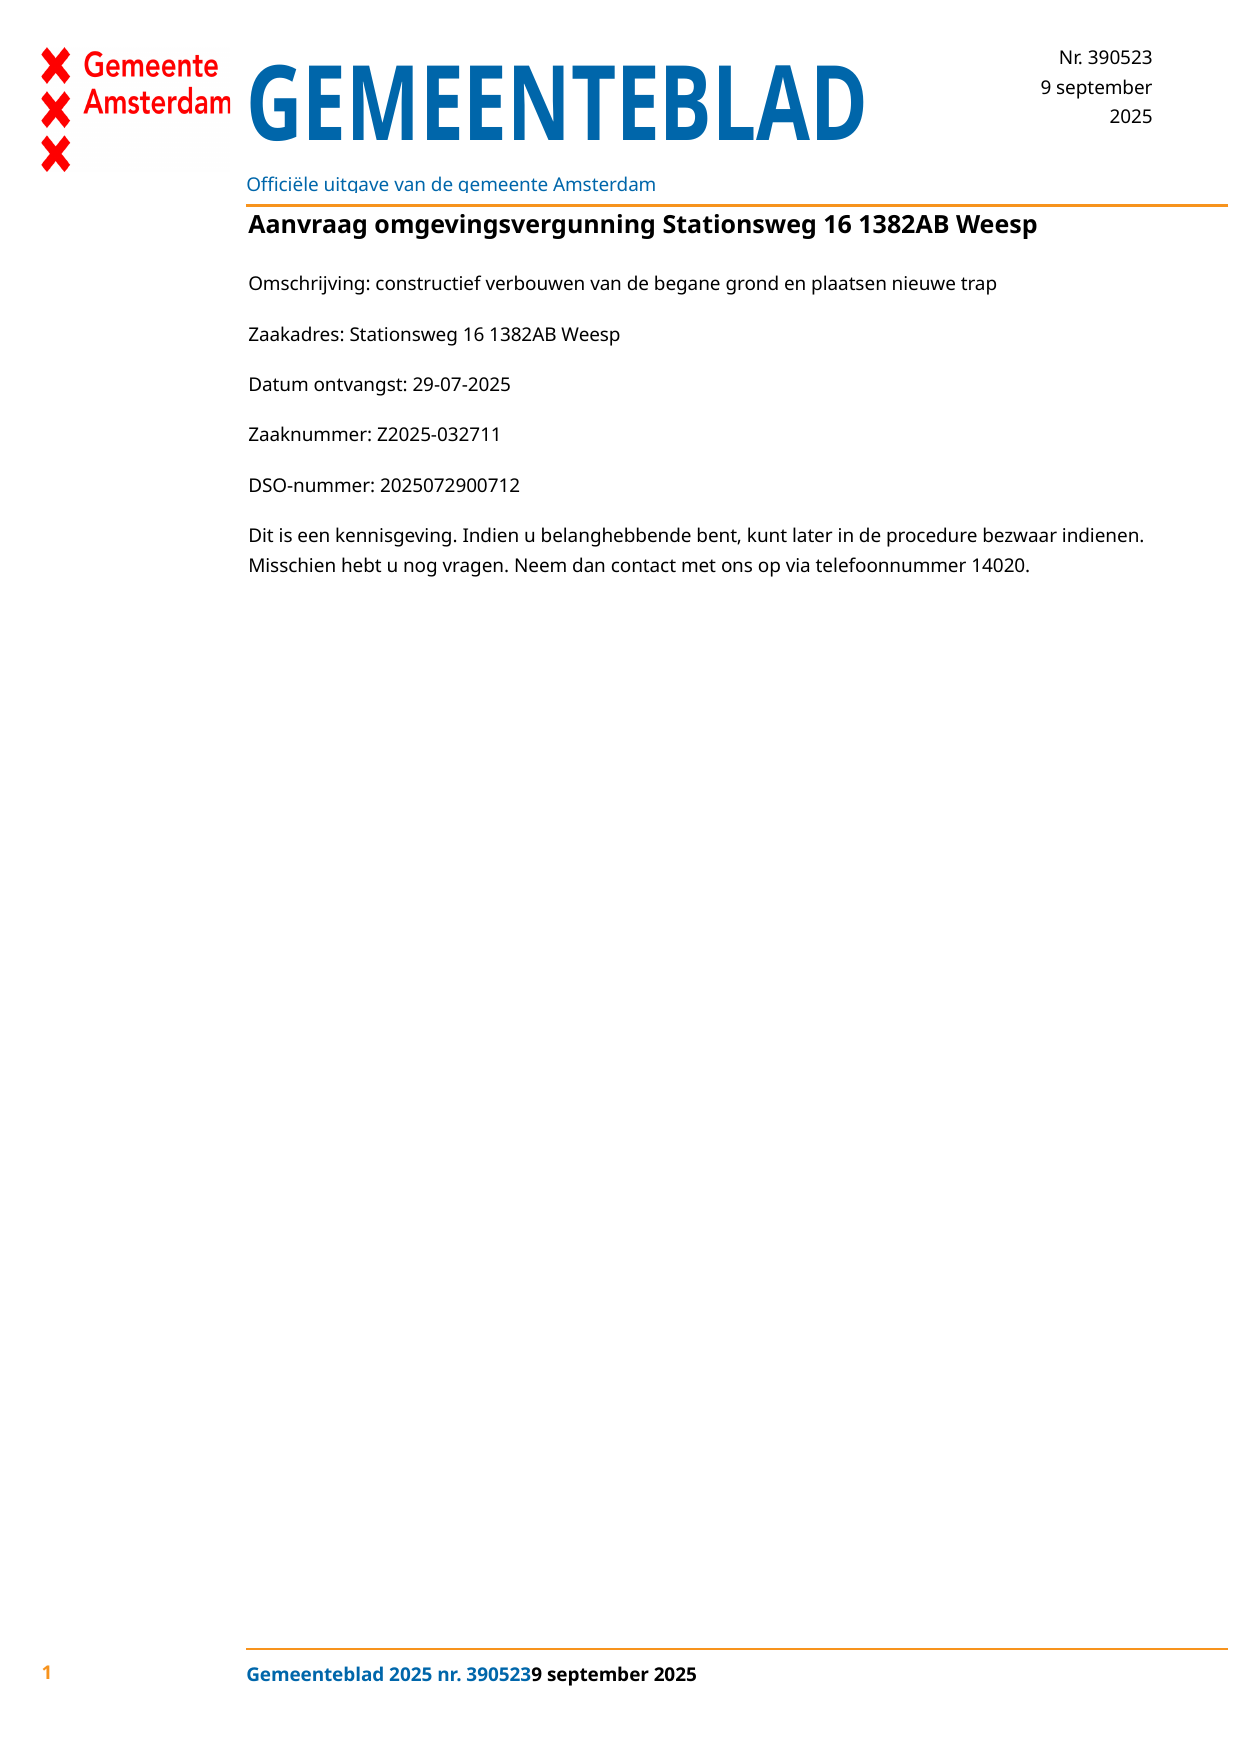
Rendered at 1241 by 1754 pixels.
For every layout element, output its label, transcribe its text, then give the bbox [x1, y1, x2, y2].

text Zaakadres: Stationsweg 16 1382AB Weesp [248, 321, 1152, 346]
text Datum ontvangst: 29-07-2025 [248, 371, 1152, 397]
picture [41, 47, 231, 172]
text Zaaknummer: Z2025-032711 [248, 422, 1152, 447]
text Aanvraag omgevingsvergunning Stationsweg 16 1382AB Weesp [248, 207, 1152, 241]
text Dit is een kennisgeving. Indien u belanghebbende bent, kunt later in de procedure bezwaar indienen. Misschien hebt u nog vragen. Neem dan contact met ons op via telefoonnummer 14020. [248, 522, 1152, 578]
text Omschrijving: constructief verbouwen van de begane grond en plaatsen nieuwe trap [248, 270, 1152, 296]
text DSO-nummer: 2025072900712 [248, 472, 1152, 498]
